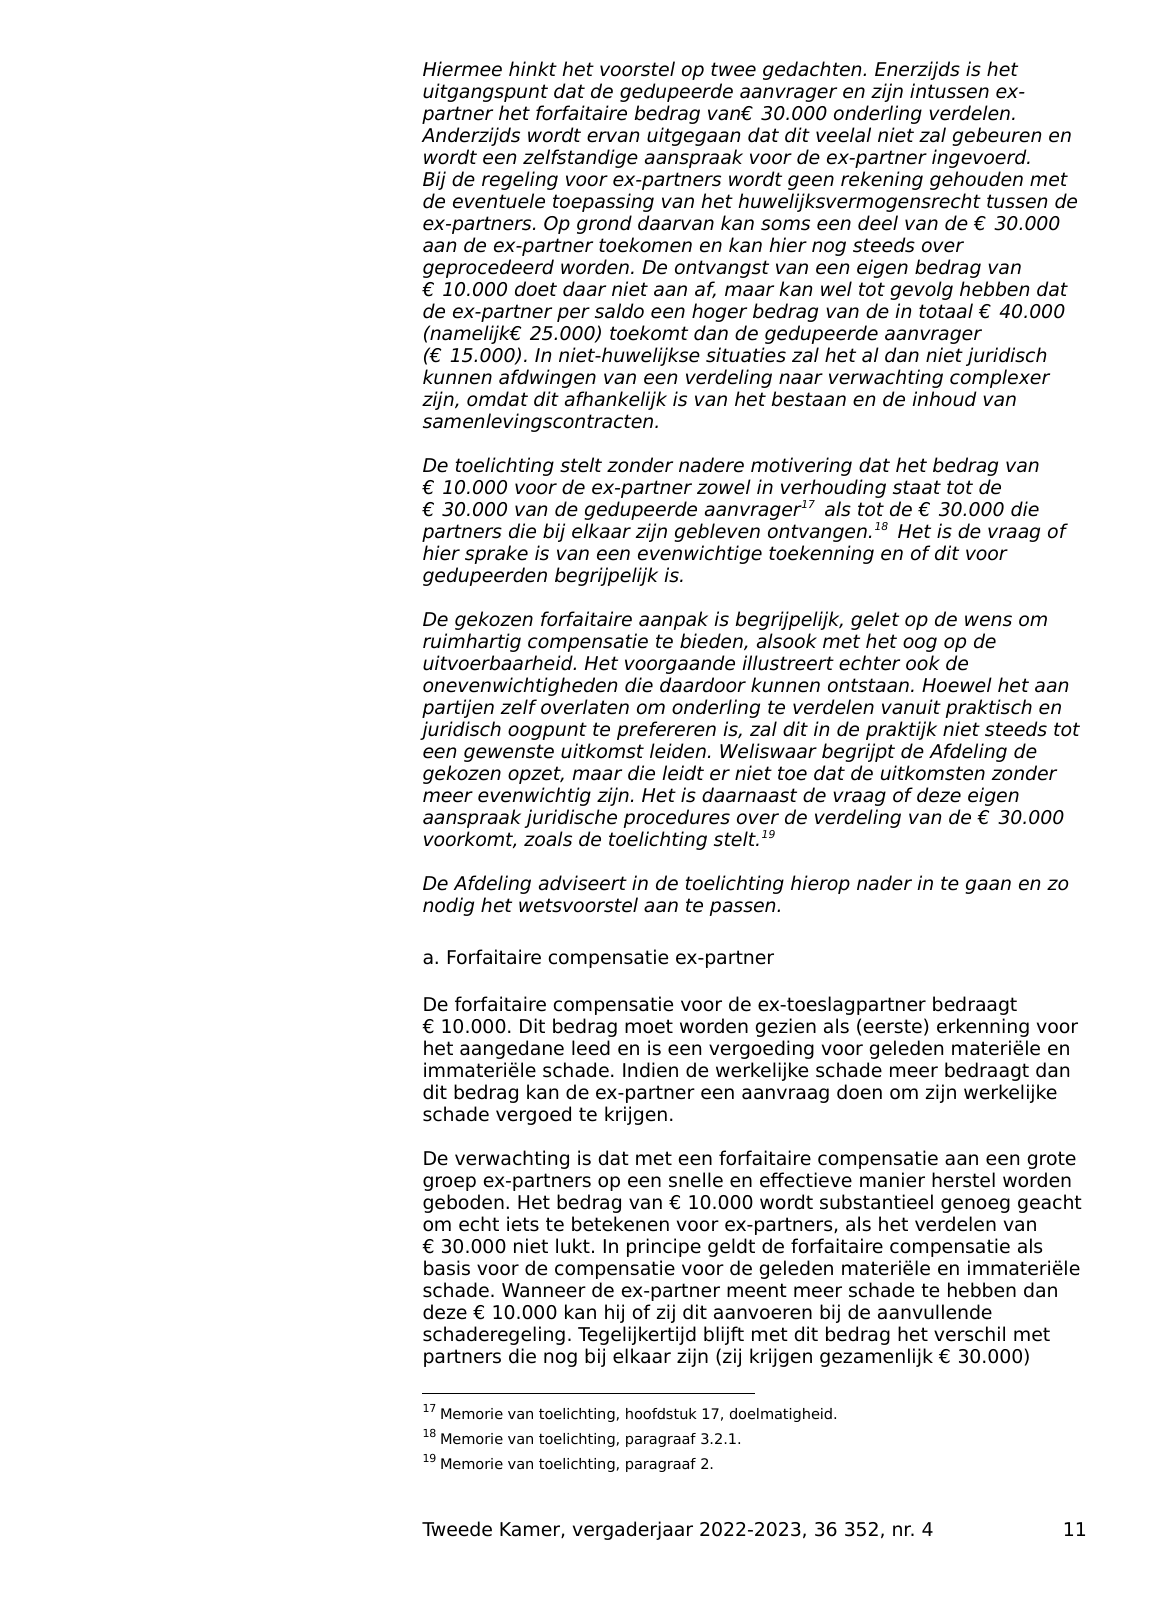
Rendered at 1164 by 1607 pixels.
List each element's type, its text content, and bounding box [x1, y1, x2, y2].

text De toelichting stelt zonder nadere motivering dat het bedrag van € 10.000 voor de ex-partner zowel in verhouding staat tot de € 30.000 van de gedupeerde aanvrager als tot de € 30.000 die partners die bij elkaar zijn gebleven ontvangen. Het is de vraag of hier sprake is van een evenwichtige toekenning en of dit voor gedupeerden begrijpelijk is. [422, 455, 1087, 587]
text Memorie van toelichting, paragraaf 2. [422, 1452, 1087, 1474]
text De Afdeling adviseert in de toelichting hierop nader in te gaan en zo nodig het wetsvoorstel aan te passen. [422, 873, 1087, 917]
text Memorie van toelichting, paragraaf 3.2.1. [422, 1427, 1087, 1449]
subtitle a. Forfaitaire compensatie ex-partner [422, 947, 1087, 969]
text Bij de regeling voor ex-partners wordt geen rekening gehouden met de eventuele toepassing van het huwelijksvermogensrecht tussen de ex-partners. Op grond daarvan kan soms een deel van de € 30.000 aan de ex-partner toekomen en kan hier nog steeds over geprocedeerd worden. De ontvangst van een eigen bedrag van € 10.000 doet daar niet aan af, maar kan wel tot gevolg hebben dat de ex-partner per saldo een hoger bedrag van de in totaal € 40.000 (namelijk€ 25.000) toekomt dan de gedupeerde aanvrager (€ 15.000). In niet-huwelijkse situaties zal het al dan niet juridisch kunnen afdwingen van een verdeling naar verwachting complexer zijn, omdat dit afhankelijk is van het bestaan en de inhoud van samenlevingscontracten. [422, 169, 1087, 433]
text De forfaitaire compensatie voor de ex-toeslagpartner bedraagt € 10.000. Dit bedrag moet worden gezien als (eerste) erkenning voor het aangedane leed en is een vergoeding voor geleden materiële en immateriële schade. Indien de werkelijke schade meer bedraagt dan dit bedrag kan de ex-partner een aanvraag doen om zijn werkelijke schade vergoed te krijgen. [422, 994, 1087, 1126]
text De verwachting is dat met een forfaitaire compensatie aan een grote groep ex-partners op een snelle en effectieve manier herstel worden geboden. Het bedrag van € 10.000 wordt substantieel genoeg geacht om echt iets te betekenen voor ex-partners, als het verdelen van € 30.000 niet lukt. In principe geldt de forfaitaire compensatie als basis voor de compensatie voor de geleden materiële en immateriële schade. Wanneer de ex-partner meent meer schade te hebben dan deze € 10.000 kan hij of zij dit aanvoeren bij de aanvullende schaderegeling. Tegelijkertijd blijft met dit bedrag het verschil met partners die nog bij elkaar zijn (zij krijgen gezamenlijk € 30.000) [422, 1148, 1087, 1368]
text Hiermee hinkt het voorstel op twee gedachten. Enerzijds is het uitgangspunt dat de gedupeerde aanvrager en zijn intussen ex-partner het forfaitaire bedrag van€ 30.000 onderling verdelen. Anderzijds wordt ervan uitgegaan dat dit veelal niet zal gebeuren en wordt een zelfstandige aanspraak voor de ex-partner ingevoerd. [422, 59, 1087, 169]
text De gekozen forfaitaire aanpak is begrijpelijk, gelet op de wens om ruimhartig compensatie te bieden, alsook met het oog op de uitvoerbaarheid. Het voorgaande illustreert echter ook de onevenwichtigheden die daardoor kunnen ontstaan. Hoewel het aan partijen zelf overlaten om onderling te verdelen vanuit praktisch en juridisch oogpunt te prefereren is, zal dit in de praktijk niet steeds tot een gewenste uitkomst leiden. Weliswaar begrijpt de Afdeling de gekozen opzet, maar die leidt er niet toe dat de uitkomsten zonder meer evenwichtig zijn. Het is daarnaast de vraag of deze eigen aanspraak juridische procedures over de verdeling van de € 30.000 voorkomt, zoals de toelichting stelt. [422, 609, 1087, 851]
text Memorie van toelichting, hoofdstuk 17, doelmatigheid. [422, 1402, 1087, 1424]
